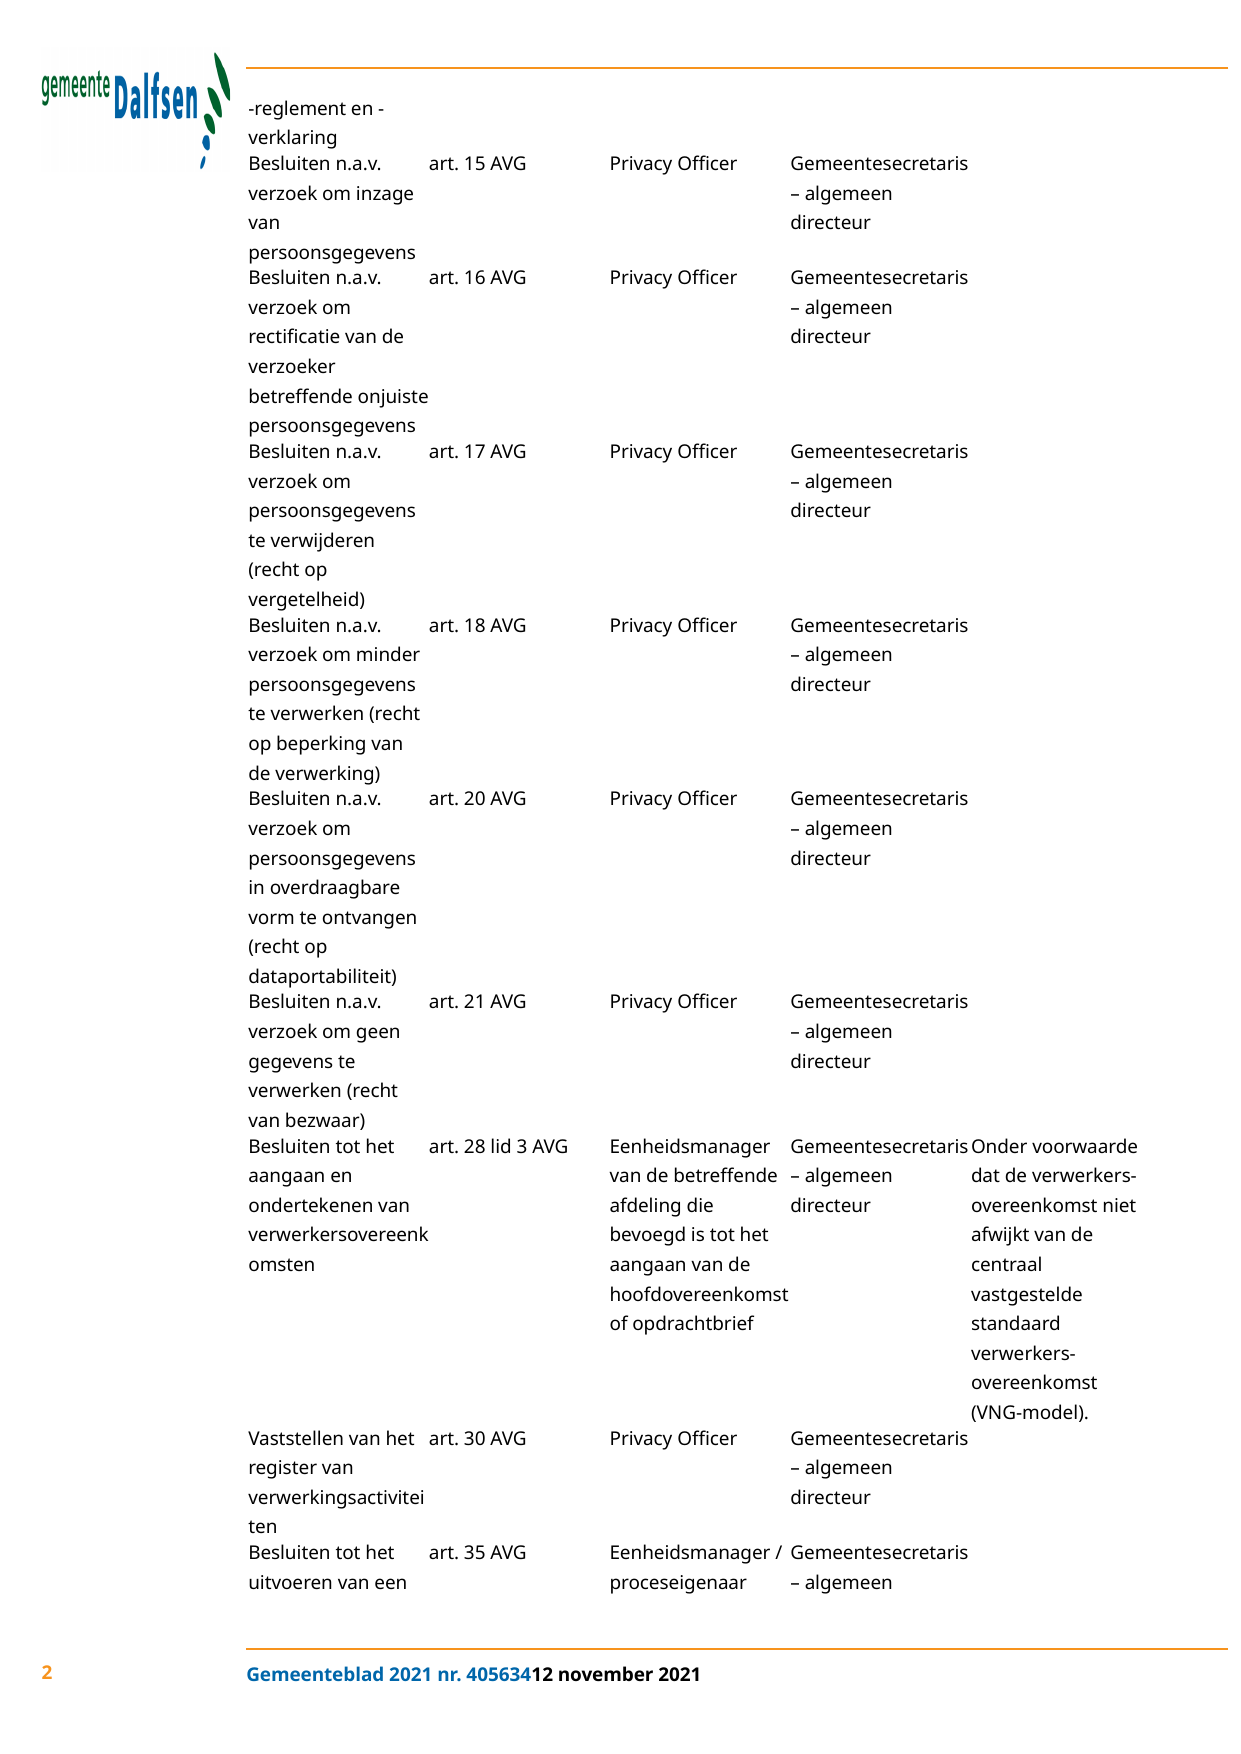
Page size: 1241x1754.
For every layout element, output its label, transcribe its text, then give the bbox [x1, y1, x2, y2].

table_cell Gemeentesecretaris – algemeen directeur [790, 1425, 971, 1539]
table_cell [971, 786, 1152, 989]
table_cell art. 17 AVG [429, 438, 609, 612]
table_cell Besluiten n.a.v. verzoek om minder persoonsgegevens te verwerken (recht op beperking van de verwerking) [248, 612, 429, 786]
table_cell [609, 95, 790, 150]
table_cell [971, 1425, 1152, 1539]
table_cell Gemeentesecretaris – algemeen directeur [790, 438, 971, 612]
table_cell art. 15 AVG [429, 150, 609, 264]
table_cell art. 18 AVG [429, 612, 609, 786]
table_cell [429, 95, 609, 150]
table_cell Besluiten n.a.v. verzoek om inzage van persoonsgegevens [248, 150, 429, 264]
table_cell Privacy Officer [609, 1425, 790, 1539]
table_cell Gemeentesecretaris – algemeen directeur [790, 989, 971, 1133]
table_cell Gemeentesecretaris – algemeen directeur [790, 265, 971, 438]
table_cell Privacy Officer [609, 150, 790, 264]
table_cell Privacy Officer [609, 438, 790, 612]
table_cell Besluiten n.a.v. verzoek om persoonsgegevens te verwijderen (recht op vergetelheid) [248, 438, 429, 612]
table_cell Privacy Officer [609, 612, 790, 786]
table_cell Eenheidsmanager van de betreffende afdeling die bevoegd is tot het aangaan van de hoofdovereenkomst of opdrachtbrief [609, 1133, 790, 1425]
table_cell [971, 1539, 1152, 1594]
table_cell [971, 150, 1152, 264]
table_cell [790, 95, 971, 150]
table_cell Privacy Officer [609, 265, 790, 438]
table_cell Gemeentesecretaris – algemeen directeur [790, 786, 971, 989]
table_cell [971, 265, 1152, 438]
table_cell [971, 612, 1152, 786]
table_cell [971, 438, 1152, 612]
picture [41, 47, 231, 172]
table_cell art. 30 AVG [429, 1425, 609, 1539]
table_cell Gemeentesecretaris – algemeen [790, 1539, 971, 1594]
table_cell Besluiten tot het uitvoeren van een [248, 1539, 429, 1594]
table_cell Eenheidsmanager / proceseigenaar [609, 1539, 790, 1594]
table_cell Privacy Officer [609, 989, 790, 1133]
table_cell art. 21 AVG [429, 989, 609, 1133]
table_cell [971, 989, 1152, 1133]
table_cell Onder voorwaarde dat de verwerkers-overeenkomst niet afwijkt van de centraal vastgestelde standaard verwerkers-overeenkomst (VNG-model). [971, 1133, 1152, 1425]
table_cell Gemeentesecretaris – algemeen directeur [790, 150, 971, 264]
table_cell Besluiten n.a.v. verzoek om geen gegevens te verwerken (recht van bezwaar) [248, 989, 429, 1133]
table_cell Besluiten n.a.v. verzoek om persoonsgegevens in overdraagbare vorm te ontvangen (recht op dataportabiliteit) [248, 786, 429, 989]
table_cell art. 16 AVG [429, 265, 609, 438]
table_cell art. 35 AVG [429, 1539, 609, 1594]
table_cell Privacy Officer [609, 786, 790, 989]
table_cell art. 28 lid 3 AVG [429, 1133, 609, 1425]
table_cell art. 20 AVG [429, 786, 609, 989]
table_cell Gemeentesecretaris – algemeen directeur [790, 1133, 971, 1425]
table_cell Vaststellen van het register van verwerkingsactiviteiten [248, 1425, 429, 1539]
table_cell Besluiten tot het aangaan en ondertekenen van verwerkersovereenkomsten [248, 1133, 429, 1425]
table_cell Besluiten n.a.v. verzoek om rectificatie van de verzoeker betreffende onjuiste persoonsgegevens [248, 265, 429, 438]
table_cell [971, 95, 1152, 150]
table_cell -reglement en -verklaring [248, 95, 429, 150]
table_cell Gemeentesecretaris – algemeen directeur [790, 612, 971, 786]
